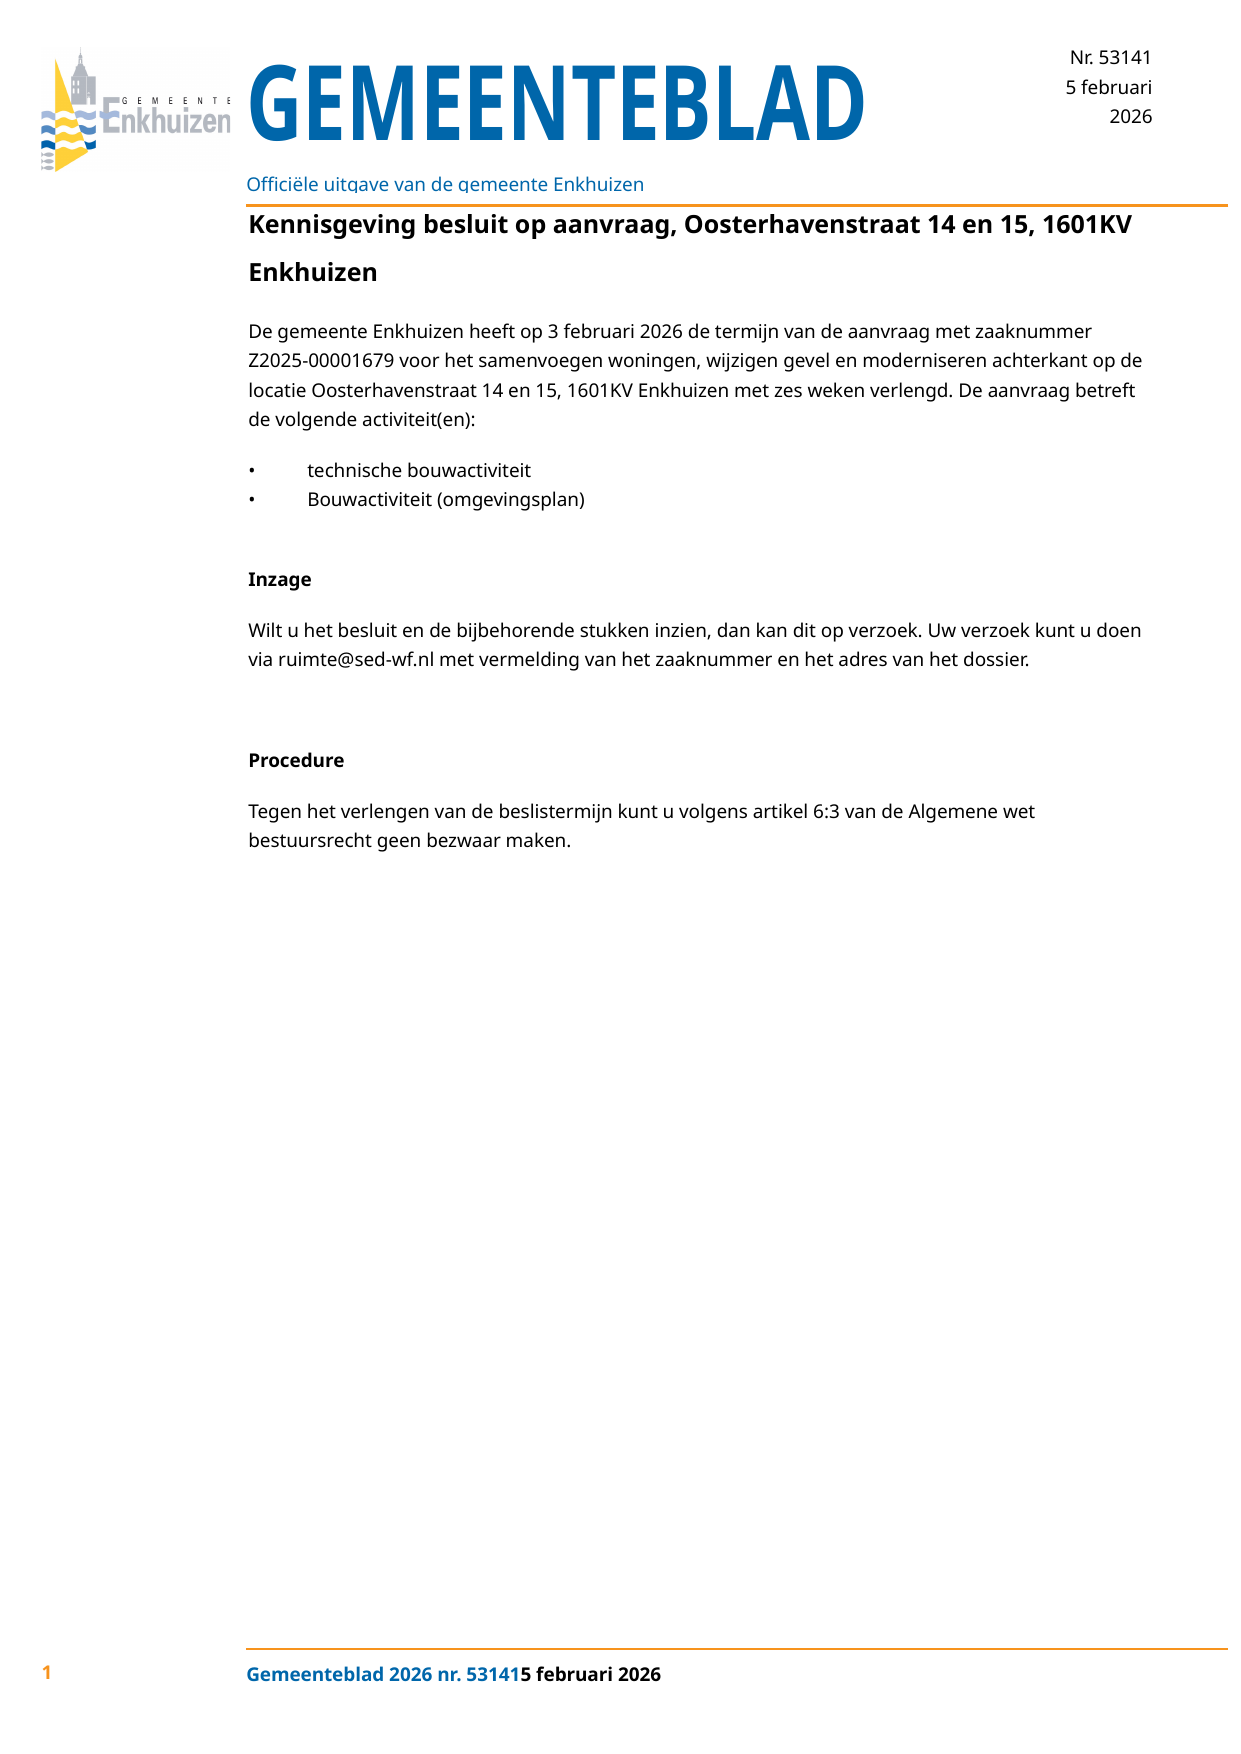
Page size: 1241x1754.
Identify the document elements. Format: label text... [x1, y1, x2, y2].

picture [41, 47, 231, 172]
text Kennisgeving besluit op aanvraag, Oosterhavenstraat 14 en 15, 1601KV Enkhuizen [248, 207, 1152, 288]
text Tegen het verlengen van de beslistermijn kunt u volgens artikel 6:3 van de Algemene wet bestuursrecht geen bezwaar maken. [248, 798, 1152, 853]
text De gemeente Enkhuizen heeft op 3 februari 2026 de termijn van de aanvraag met zaaknummer Z2025-00001679 voor het samenvoegen woningen, wijzigen gevel en moderniseren achterkant op de locatie Oosterhavenstraat 14 en 15, 1601KV Enkhuizen met zes weken verlengd. De aanvraag betreft de volgende activiteit(en): [248, 318, 1152, 432]
list Bouwactiviteit (omgevingsplan) [248, 487, 1152, 512]
text Wilt u het besluit en de bijbehorende stukken inzien, dan kan dit op verzoek. Uw verzoek kunt u doen via ruimte@sed-wf.nl met vermelding van het zaaknummer en het adres van het dossier. [248, 617, 1152, 672]
text Procedure [248, 747, 1152, 773]
text Inzage [248, 567, 1152, 592]
list technische bouwactiviteit [248, 457, 1152, 483]
